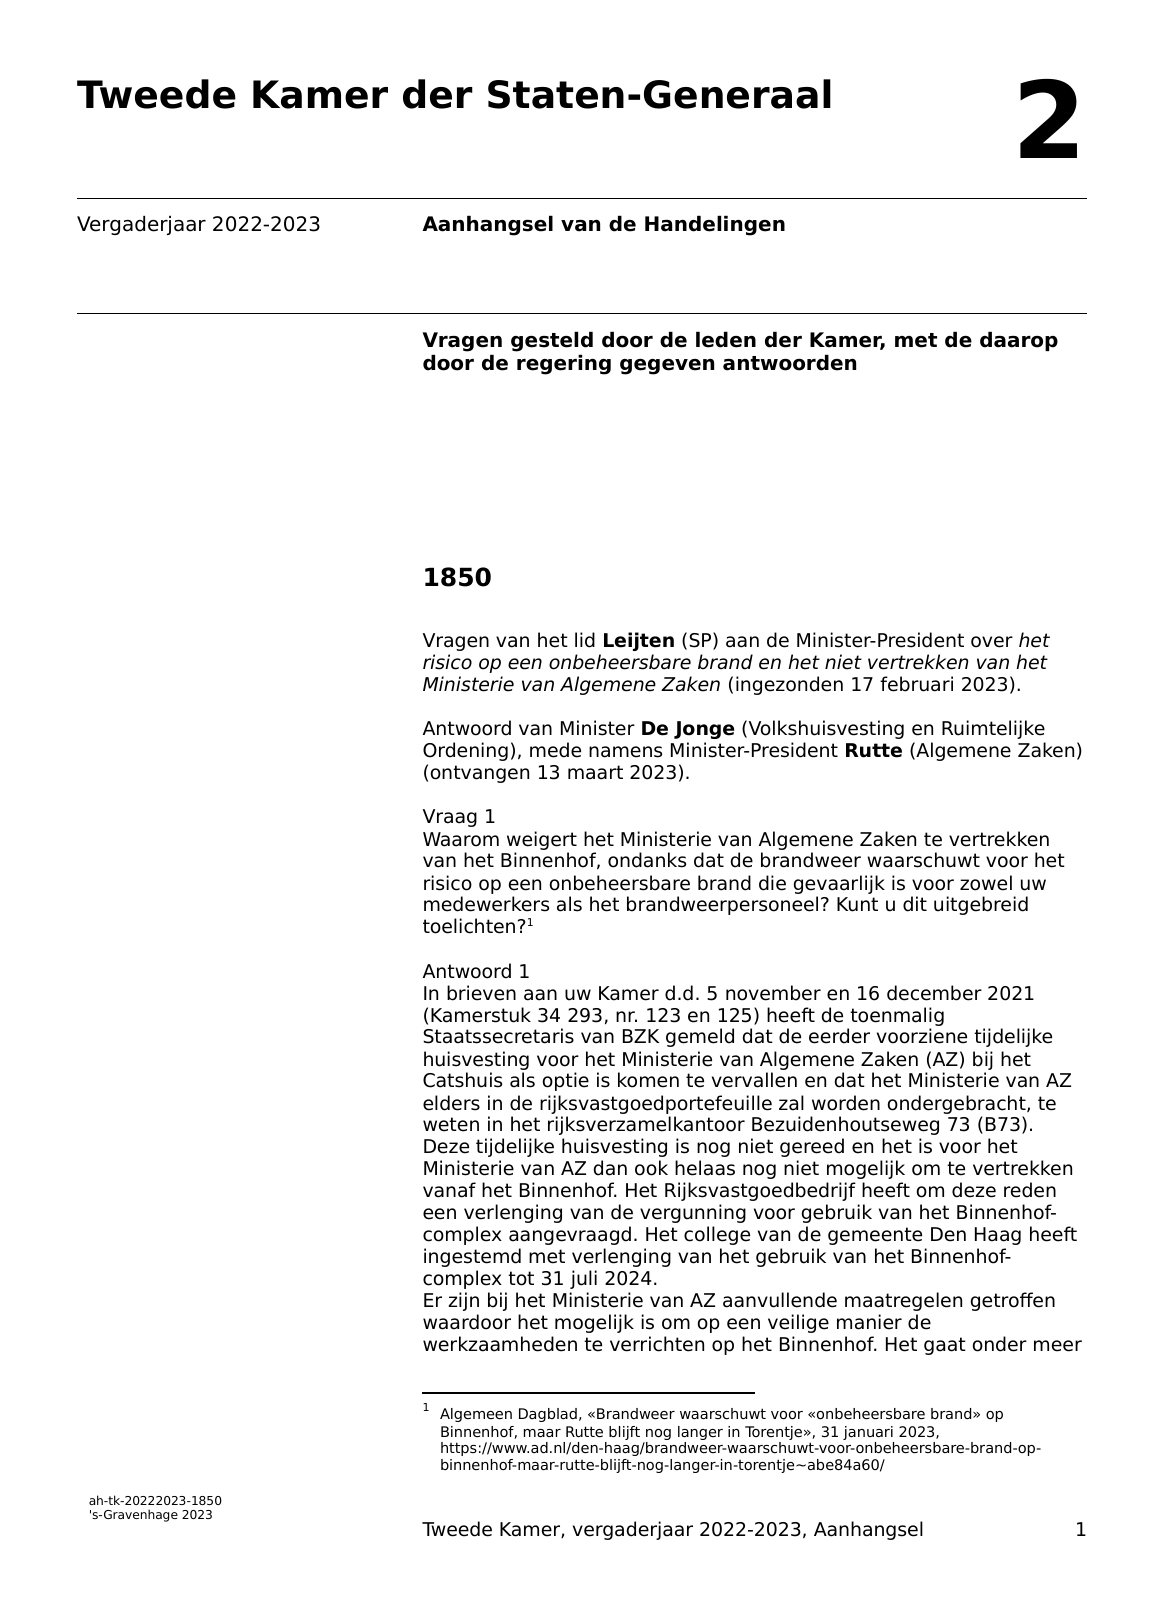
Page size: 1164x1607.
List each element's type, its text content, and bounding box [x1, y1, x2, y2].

table_cell Vergaderjaar 2022-2023 [77, 199, 422, 313]
text 's-Gravenhage 2023 [88, 1508, 323, 1522]
text Er zijn bij het Ministerie van AZ aanvullende maatregelen getroffen waardoor het mogelijk is om op een veilige manier de werkzaamheden te verrichten op het Binnenhof. Het gaat onder meer [422, 1290, 1087, 1356]
text 1850 [422, 563, 1087, 592]
table_header 2 [886, 59, 1087, 198]
table_cell Vragen gesteld door de leden der Kamer, met de daarop door de regering gegeven antwoorden [422, 314, 1087, 375]
text Algemeen Dagblad, «Brandweer waarschuwt voor «onbeheersbare brand» op Binnenhof, maar Rutte blijft nog langer in Torentje», 31 januari 2023, https://www.ad.nl/den-haag/brandweer-waarschuwt-voor-onbeheersbare-brand-op-binnenhof-maar-rutte-blijft-nog-langer-in-torentje~abe84a60/ [422, 1402, 1087, 1474]
text Vragen van het lid Leijten (SP) aan de Minister-President over het risico op een onbeheersbare brand en het niet vertrekken van het Ministerie van Algemene Zaken (ingezonden 17 februari 2023). [422, 630, 1087, 696]
table_cell [77, 314, 422, 375]
table_cell Aanhangsel van de Handelingen [422, 199, 1087, 313]
table_header Tweede Kamer der Staten-Generaal [77, 59, 886, 198]
text Antwoord 1 [422, 961, 1087, 982]
text ah-tk-20222023-1850 [88, 1494, 323, 1508]
text Vraag 1 [422, 806, 1087, 828]
text In brieven aan uw Kamer d.d. 5 november en 16 december 2021 (Kamerstuk 34 293, nr. 123 en 125) heeft de toenmalig Staatssecretaris van BZK gemeld dat de eerder voorziene tijdelijke huisvesting voor het Ministerie van Algemene Zaken (AZ) bij het Catshuis als optie is komen te vervallen en dat het Ministerie van AZ elders in de rijksvastgoedportefeuille zal worden ondergebracht, te weten in het rijksverzamelkantoor Bezuidenhoutseweg 73 (B73). Deze tijdelijke huisvesting is nog niet gereed en het is voor het Ministerie van AZ dan ook helaas nog niet mogelijk om te vertrekken vanaf het Binnenhof. Het Rijksvastgoedbedrijf heeft om deze reden een verlenging van de vergunning voor gebruik van het Binnenhof-complex aangevraagd. Het college van de gemeente Den Haag heeft ingestemd met verlenging van het gebruik van het Binnenhof-complex tot 31 juli 2024. [422, 982, 1087, 1290]
text Waarom weigert het Ministerie van Algemene Zaken te vertrekken van het Binnenhof, ondanks dat de brandweer waarschuwt voor het risico op een onbeheersbare brand die gevaarlijk is voor zowel uw medewerkers als het brandweerpersoneel? Kunt u dit uitgebreid toelichten? [422, 828, 1087, 938]
text Antwoord van Minister De Jonge (Volkshuisvesting en Ruimtelijke Ordening), mede namens Minister-President Rutte (Algemene Zaken) (ontvangen 13 maart 2023). [422, 718, 1087, 784]
